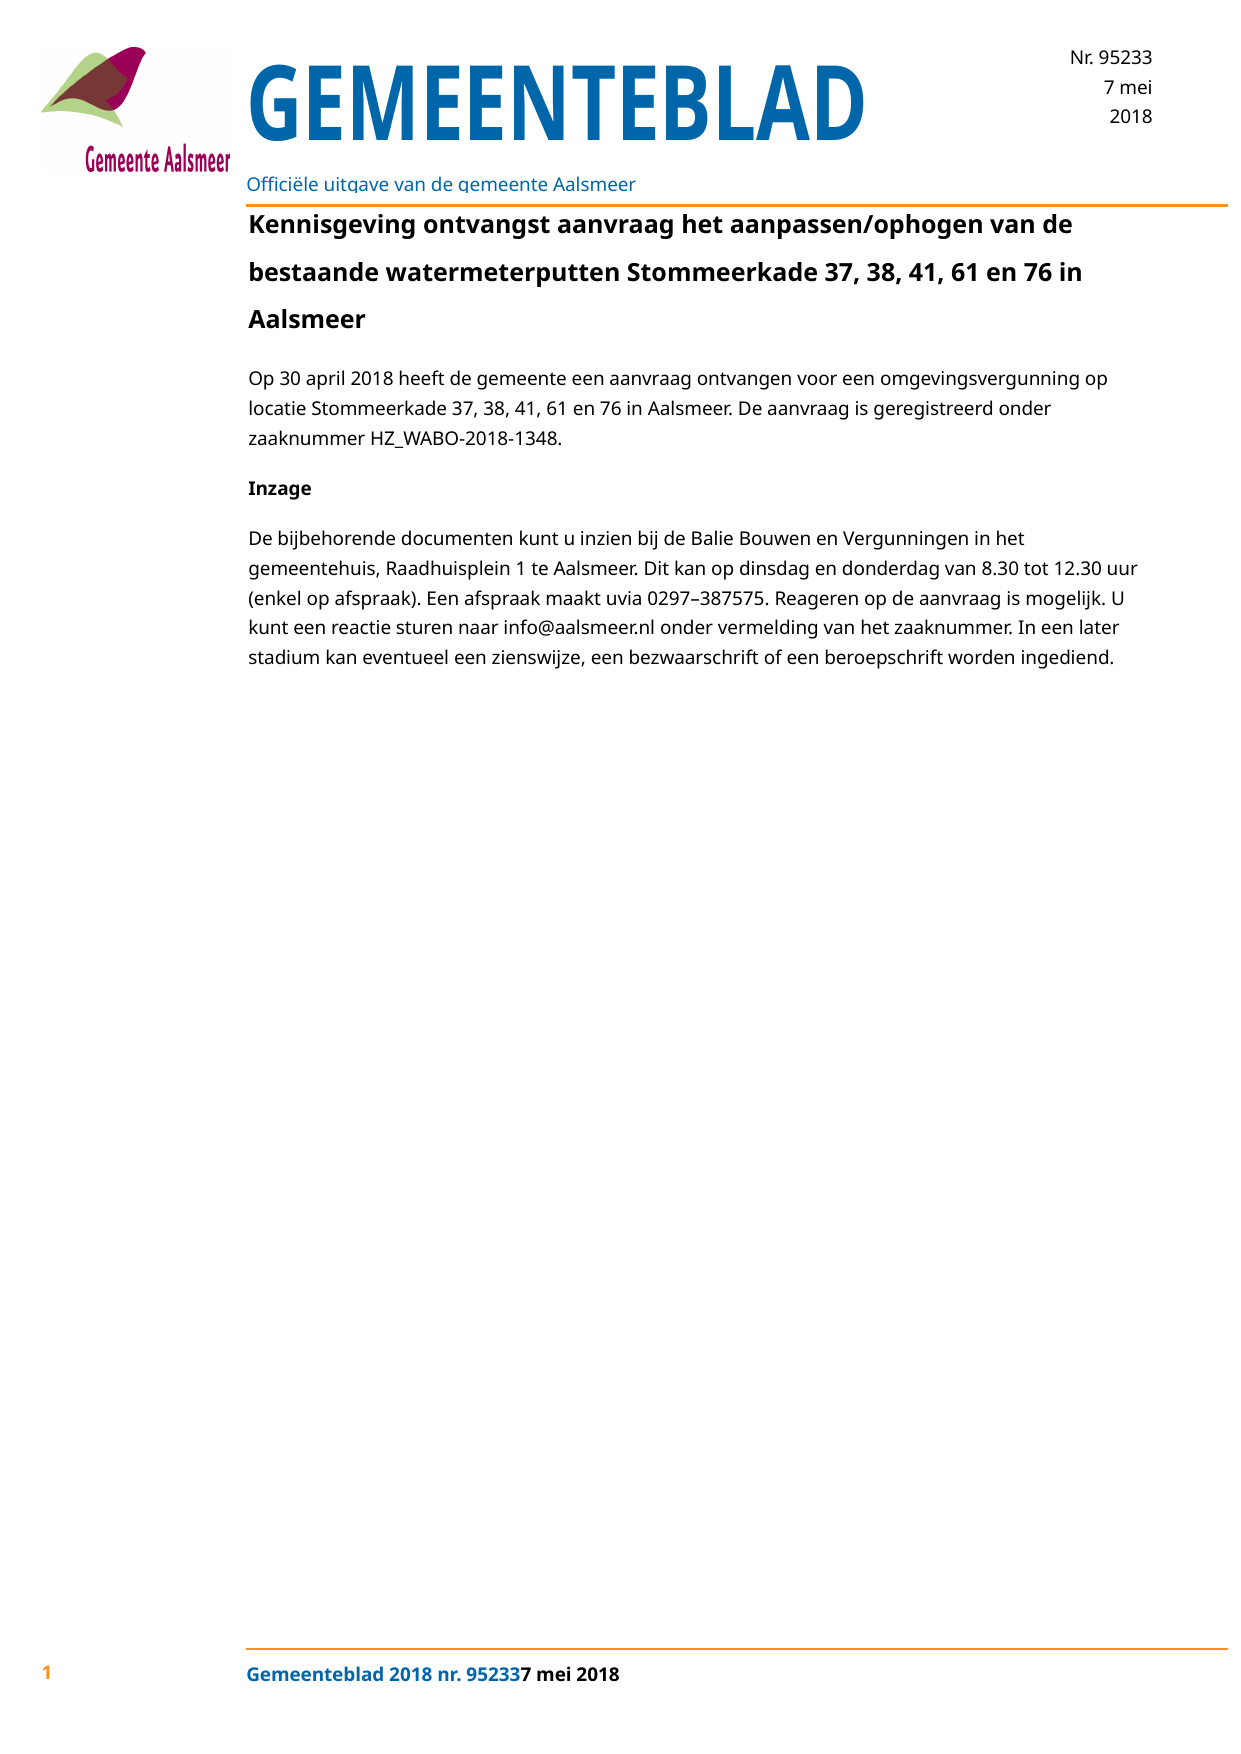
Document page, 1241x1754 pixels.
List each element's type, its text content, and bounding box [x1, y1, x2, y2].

text Inzage [248, 475, 1152, 501]
text Kennisgeving ontvangst aanvraag het aanpassen/ophogen van de bestaande watermeterputten Stommeerkade 37, 38, 41, 61 en 76 in Aalsmeer [248, 207, 1152, 336]
picture [41, 47, 231, 172]
text De bijbehorende documenten kunt u inzien bij de Balie Bouwen en Vergunningen in het gemeentehuis, Raadhuisplein 1 te Aalsmeer. Dit kan op dinsdag en donderdag van 8.30 tot 12.30 uur (enkel op afspraak). Een afspraak maakt uvia 0297–387575. Reageren op de aanvraag is mogelijk. U kunt een reactie sturen naar info@aalsmeer.nl onder vermelding van het zaaknummer. In een later stadium kan eventueel een zienswijze, een bezwaarschrift of een beroepschrift worden ingediend. [248, 526, 1152, 669]
text Op 30 april 2018 heeft de gemeente een aanvraag ontvangen voor een omgevingsvergunning op locatie Stommeerkade 37, 38, 41, 61 en 76 in Aalsmeer. De aanvraag is geregistreerd onder zaaknummer HZ_WABO-2018-1348. [248, 366, 1152, 450]
